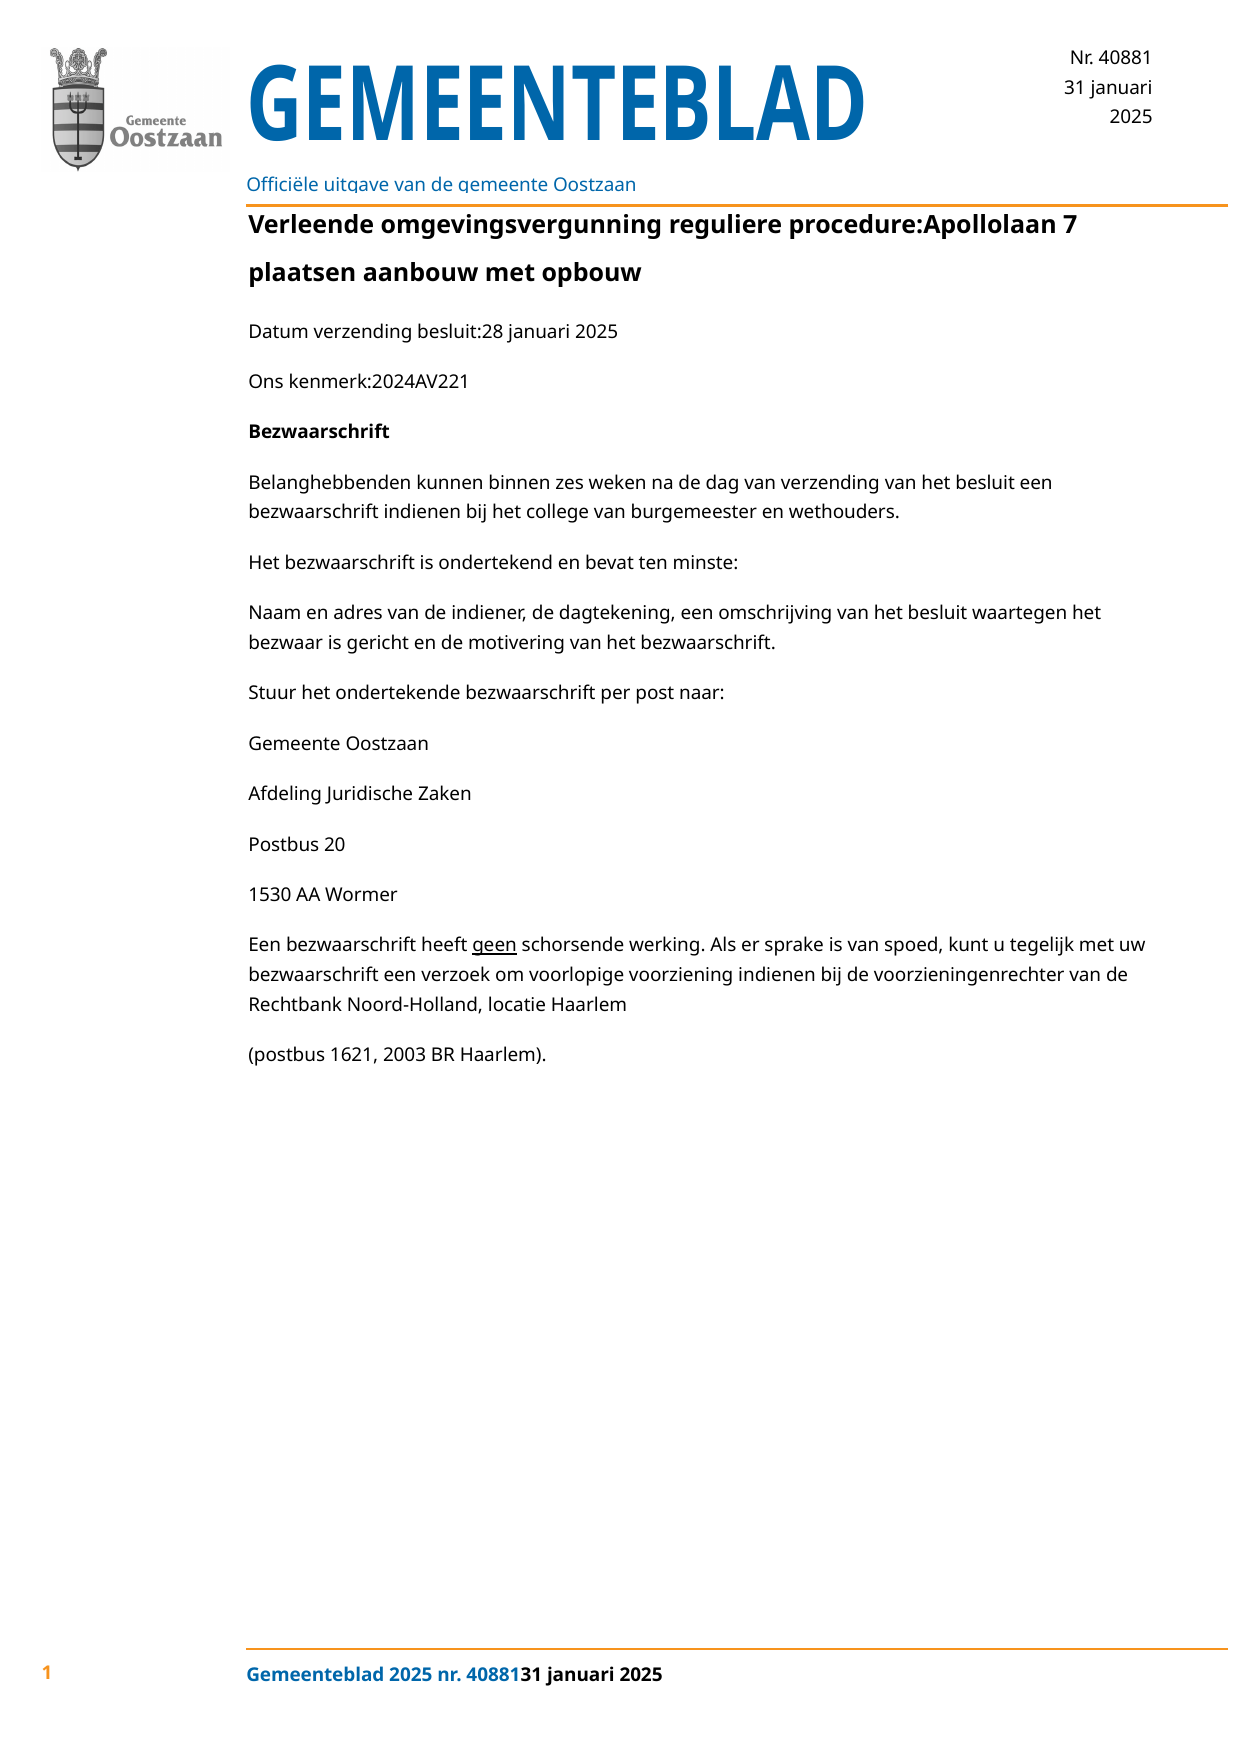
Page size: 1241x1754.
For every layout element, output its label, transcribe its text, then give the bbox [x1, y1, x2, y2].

text Bezwaarschrift [248, 419, 1152, 444]
text 1530 AA Wormer [248, 881, 1152, 907]
text Een bezwaarschrift heeft geen schorsende werking. Als er sprake is van spoed, kunt u tegelijk met uw bezwaarschrift een verzoek om voorlopige voorziening indienen bij de voorzieningenrechter van de Rechtbank Noord-Holland, locatie Haarlem [248, 932, 1152, 1017]
text Stuur het ondertekende bezwaarschrift per post naar: [248, 679, 1152, 705]
text Verleende omgevingsvergunning reguliere procedure:Apollolaan 7 plaatsen aanbouw met opbouw [248, 207, 1152, 288]
text Gemeente Oostzaan [248, 730, 1152, 756]
text Afdeling Juridische Zaken [248, 780, 1152, 806]
text Postbus 20 [248, 831, 1152, 857]
text Naam en adres van de indiener, de dagtekening, een omschrijving van het besluit waartegen het bezwaar is gericht en de motivering van het bezwaarschrift. [248, 599, 1152, 655]
picture [41, 47, 231, 172]
text (postbus 1621, 2003 BR Haarlem). [248, 1041, 1152, 1067]
text Datum verzending besluit:28 januari 2025 [248, 318, 1152, 344]
text Het bezwaarschrift is ondertekend en bevat ten minste: [248, 549, 1152, 575]
text Ons kenmerk:2024AV221 [248, 368, 1152, 394]
text Belanghebbenden kunnen binnen zes weken na de dag van verzending van het besluit een bezwaarschrift indienen bij het college van burgemeester en wethouders. [248, 469, 1152, 524]
